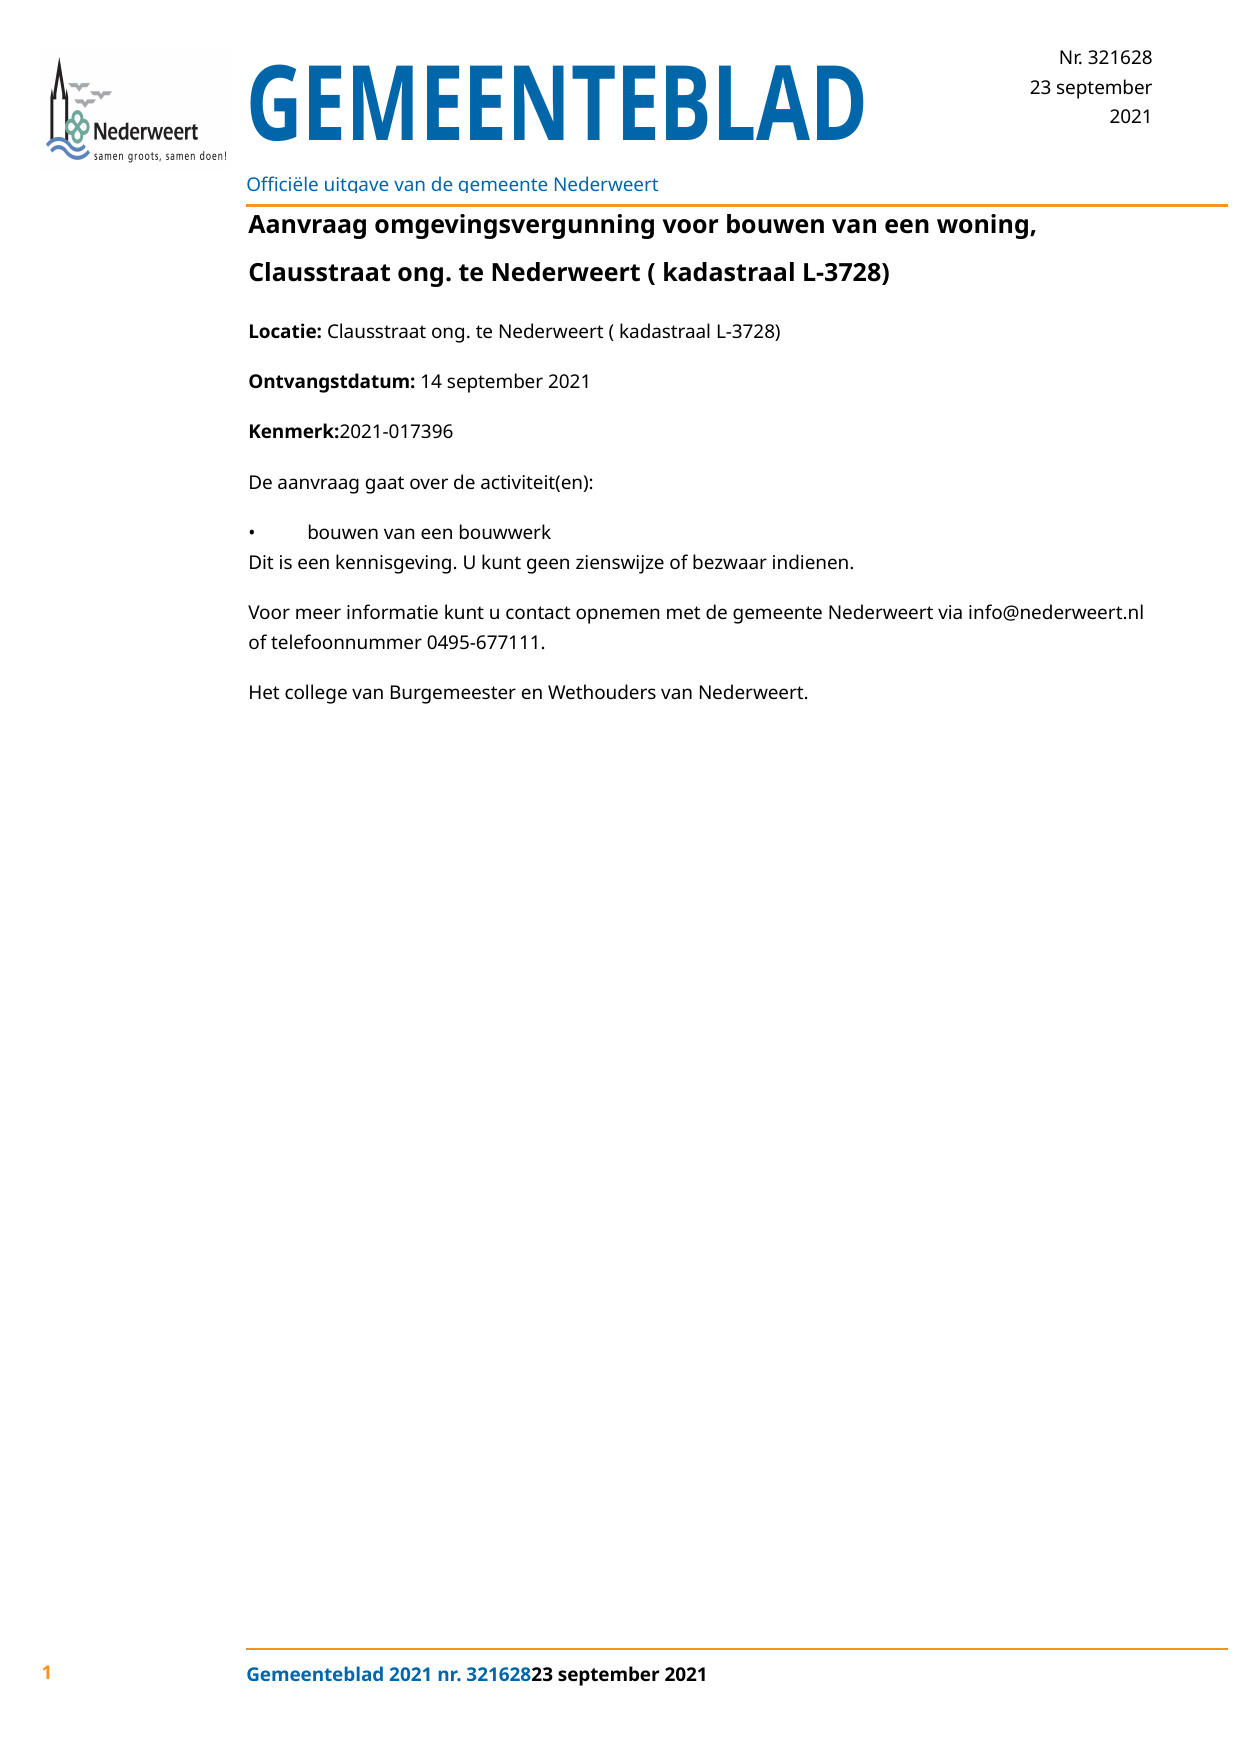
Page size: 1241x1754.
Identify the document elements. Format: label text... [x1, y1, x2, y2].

text Ontvangstdatum: 14 september 2021 [248, 368, 1152, 394]
text Dit is een kennisgeving. U kunt geen zienswijze of bezwaar indienen. [248, 549, 1152, 575]
list bouwen van een bouwwerk [248, 519, 1152, 545]
text Voor meer informatie kunt u contact opnemen met de gemeente Nederweert via info@nederweert.nl of telefoonnummer 0495-677111. [248, 599, 1152, 655]
text Locatie: Clausstraat ong. te Nederweert ( kadastraal L-3728) [248, 318, 1152, 344]
text Het college van Burgemeester en Wethouders van Nederweert. [248, 679, 1152, 705]
text Kenmerk:2021-017396 [248, 419, 1152, 444]
text De aanvraag gaat over de activiteit(en): [248, 469, 1152, 495]
text Aanvraag omgevingsvergunning voor bouwen van een woning, Clausstraat ong. te Nederweert ( kadastraal L-3728) [248, 207, 1152, 288]
picture [41, 47, 231, 172]
